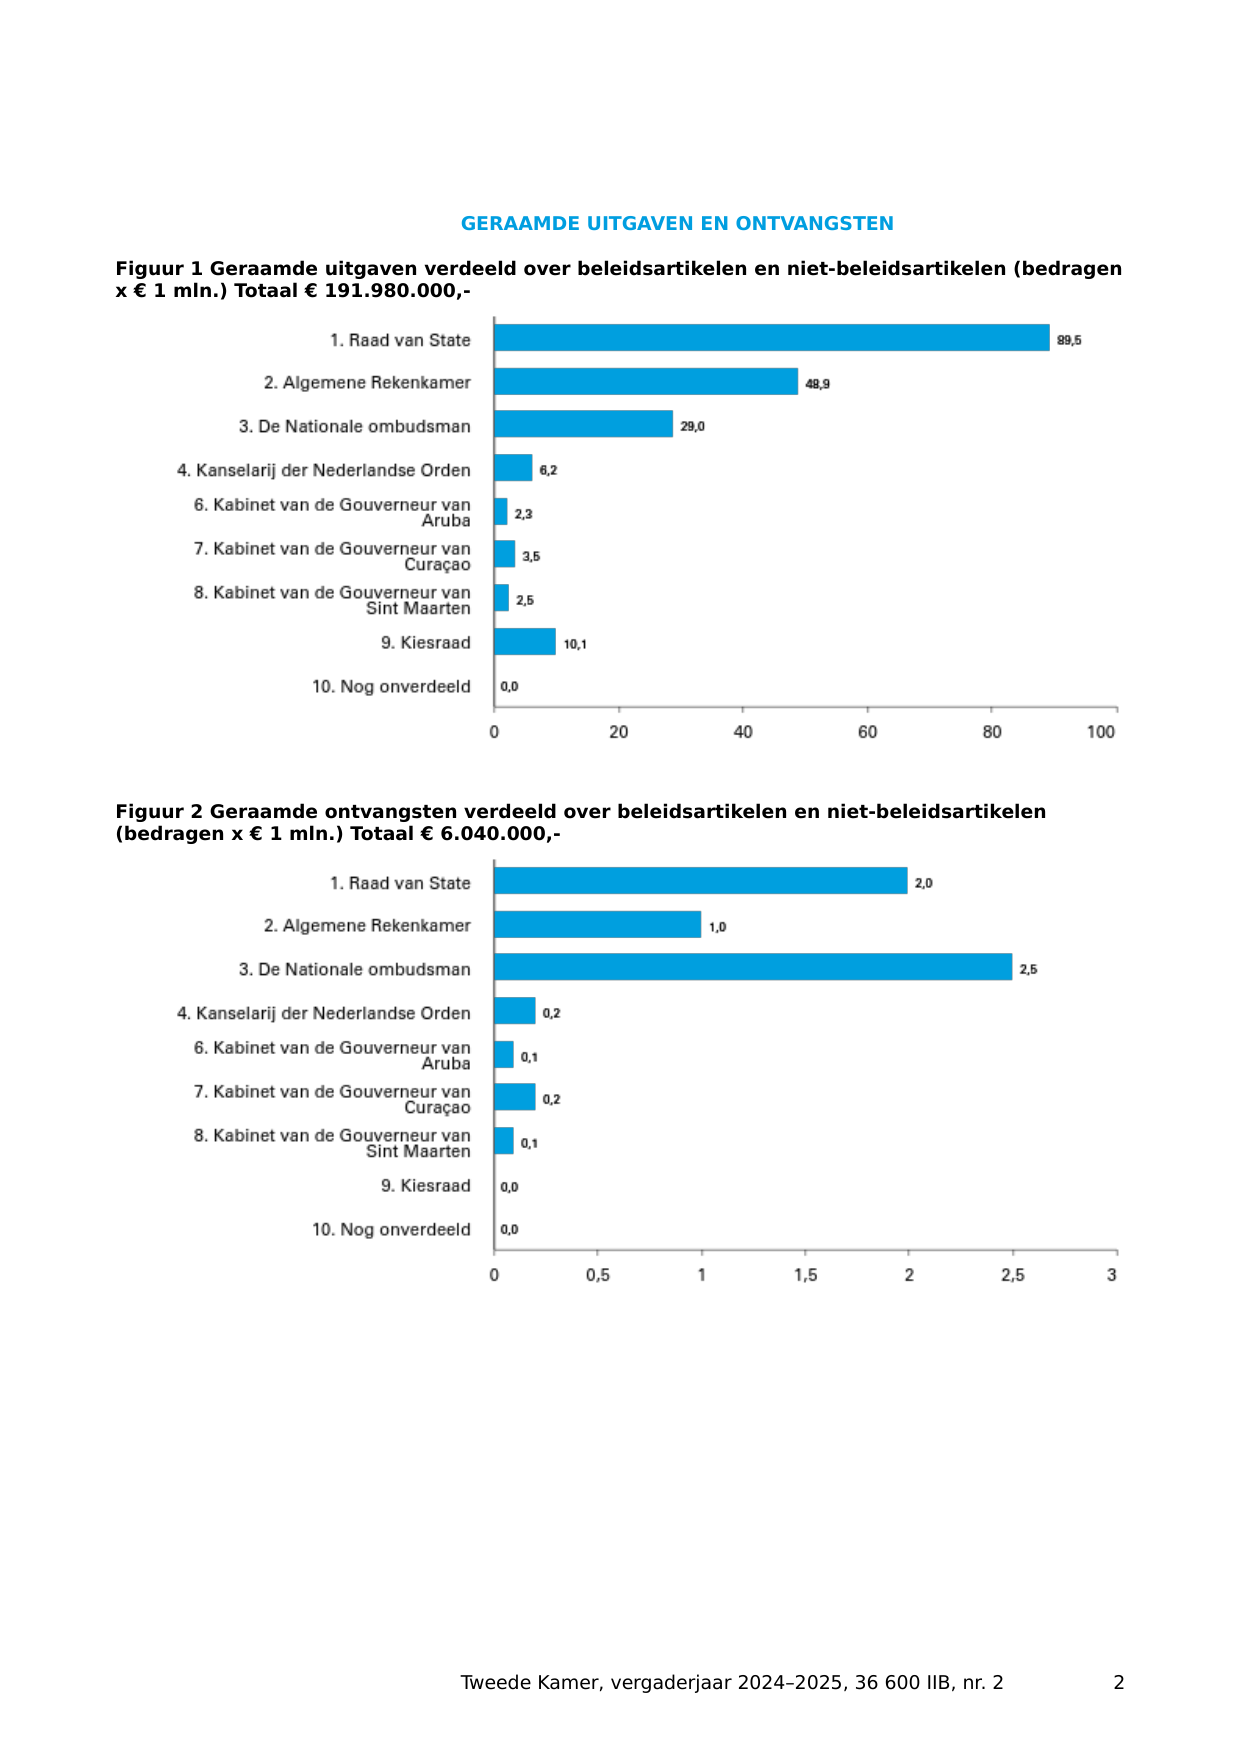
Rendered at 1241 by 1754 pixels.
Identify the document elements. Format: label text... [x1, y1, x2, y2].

title Geraamde uitgaven en ontvangsten [461, 213, 1125, 235]
title Figuur 1 Geraamde uitgaven verdeeld over beleidsartikelen en niet-beleidsartikelen (bedragen x € 1 mln.) Totaal € 191.980.000,- [115, 258, 1125, 302]
title Figuur 2 Geraamde ontvangsten verdeeld over beleidsartikelen en niet-beleidsartikelen (bedragen x € 1 mln.) Totaal € 6.040.000,- [115, 801, 1125, 844]
